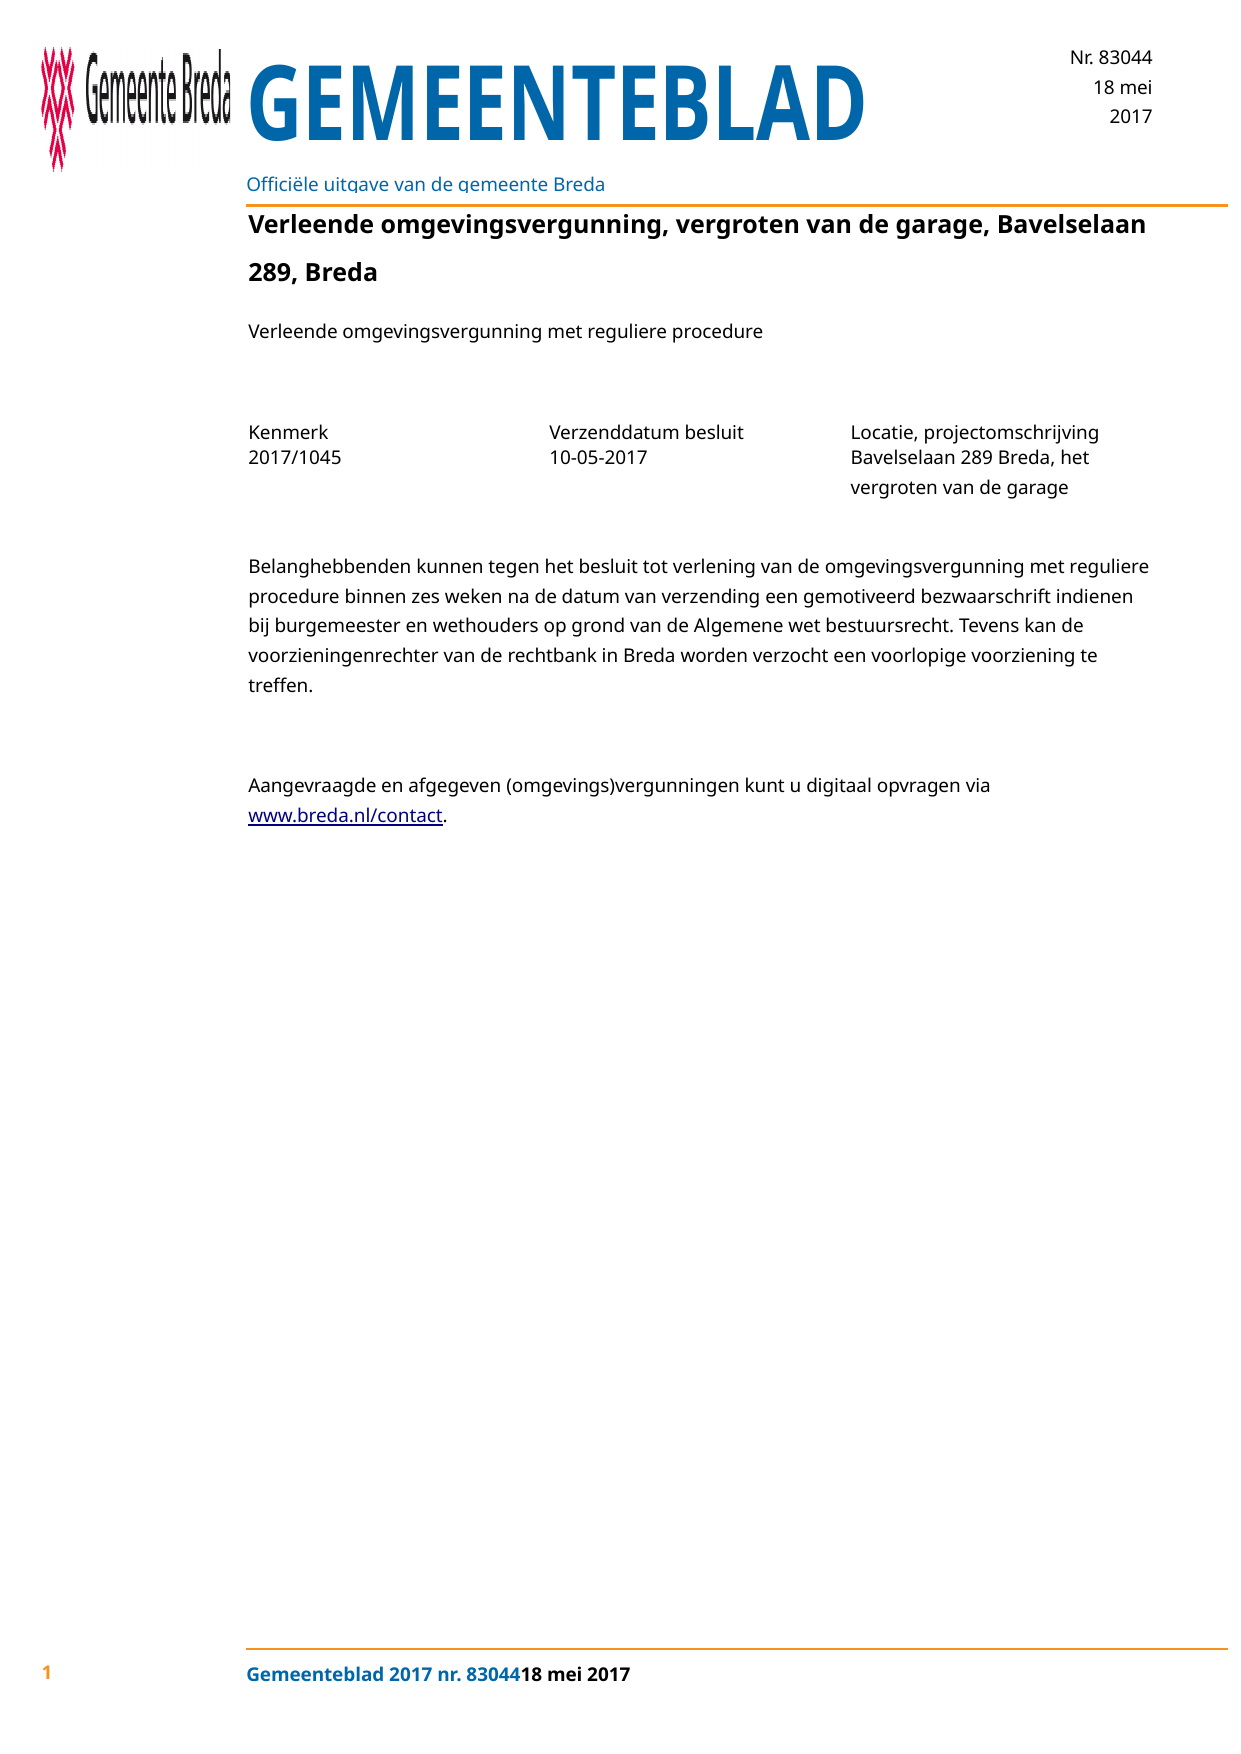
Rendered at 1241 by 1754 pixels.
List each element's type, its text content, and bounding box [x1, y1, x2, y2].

table_cell 10-05-2017 [549, 445, 850, 500]
table_cell 2017/1045 [248, 445, 549, 500]
table_header Verzenddatum besluit [549, 419, 850, 444]
table_cell Bavelselaan 289 Breda, het vergroten van de garage [850, 445, 1152, 500]
text Aangevraagde en afgegeven (omgevings)vergunningen kunt u digitaal opvragen via www.breda.nl/contact. [248, 773, 1152, 828]
text Verleende omgevingsvergunning met reguliere procedure [248, 318, 1152, 344]
table_header Kenmerk [248, 419, 549, 444]
picture [41, 47, 231, 172]
text Belanghebbenden kunnen tegen het besluit tot verlening van de omgevingsvergunning met reguliere procedure binnen zes weken na de datum van verzending een gemotiveerd bezwaarschrift indienen bij burgemeester en wethouders op grond van de Algemene wet bestuursrecht. Tevens kan de voorzieningenrechter van de rechtbank in Breda worden verzocht een voorlopige voorziening te treffen. [248, 553, 1152, 698]
text Verleende omgevingsvergunning, vergroten van de garage, Bavelselaan 289, Breda [248, 207, 1152, 288]
table_header Locatie, projectomschrijving [850, 419, 1152, 444]
